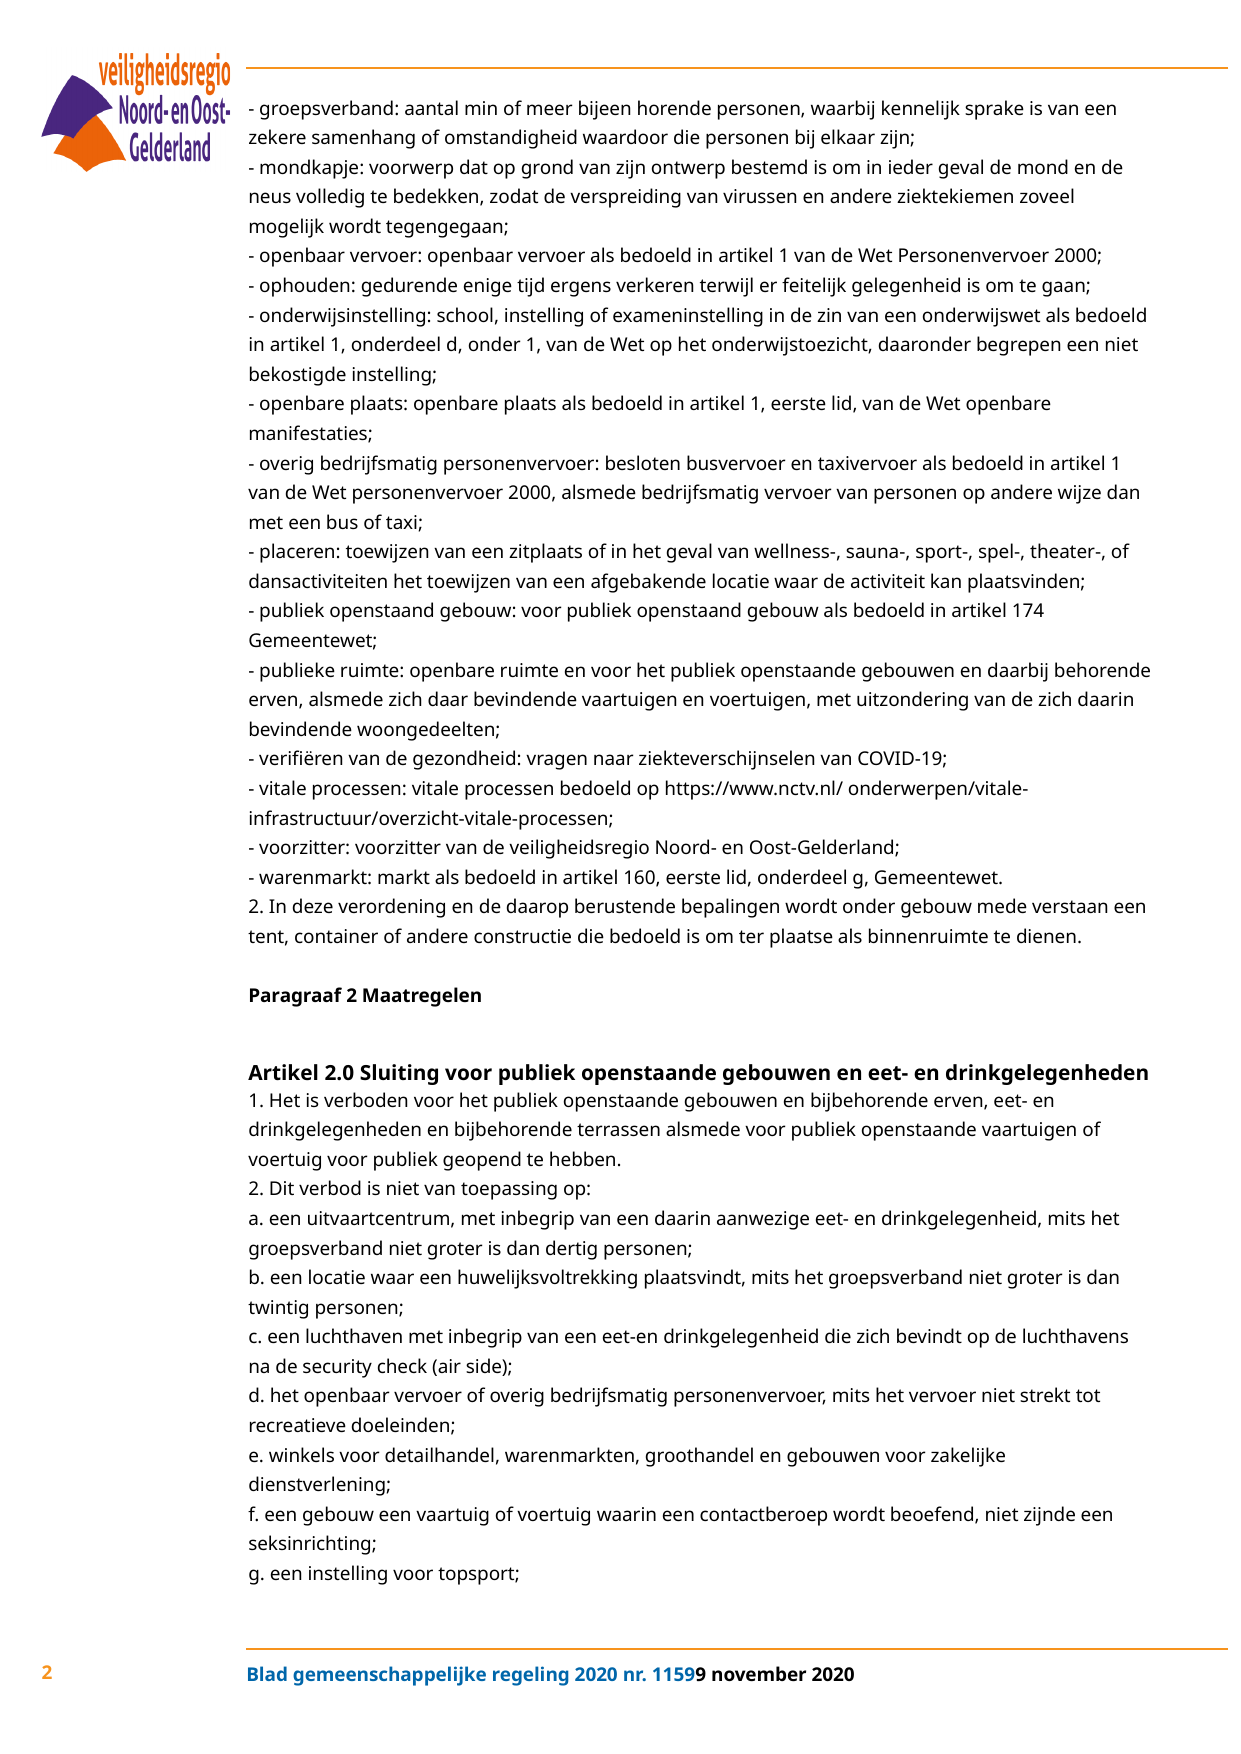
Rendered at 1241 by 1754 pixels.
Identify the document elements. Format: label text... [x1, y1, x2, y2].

text g. een instelling voor topsport; [248, 1560, 1152, 1586]
text - mondkapje: voorwerp dat op grond van zijn ontwerp bestemd is om in ieder geval de mond en de neus volledig te bedekken, zodat de verspreiding van virussen en andere ziektekiemen zoveel mogelijk wordt tegengegaan; [248, 154, 1152, 239]
text e. winkels voor detailhandel, warenmarkten, groothandel en gebouwen voor zakelijke dienstverlening; [248, 1442, 1152, 1497]
text - voorzitter: voorzitter van de veiligheidsregio Noord- en Oost-Gelderland; [248, 834, 1152, 860]
text - vitale processen: vitale processen bedoeld op https://www.nctv.nl/ onderwerpen/vitale-infrastructuur/overzicht-vitale-processen; [248, 775, 1152, 831]
text Paragraaf 2 Maatregelen [248, 982, 1152, 1008]
text c. een luchthaven met inbegrip van een eet-en drinkgelegenheid die zich bevindt op de luchthavens na de security check (air side); [248, 1323, 1152, 1379]
text 2. In deze verordening en de daarop berustende bepalingen wordt onder gebouw mede verstaan een tent, container of andere constructie die bedoeld is om ter plaatse als binnenruimte te dienen. [248, 893, 1152, 949]
text - openbaar vervoer: openbaar vervoer als bedoeld in artikel 1 van de Wet Personenvervoer 2000; [248, 243, 1152, 268]
text - overig bedrijfsmatig personenvervoer: besloten busvervoer en taxivervoer als bedoeld in artikel 1 van de Wet personenvervoer 2000, alsmede bedrijfsmatig vervoer van personen op andere wijze dan met een bus of taxi; [248, 450, 1152, 535]
text b. een locatie waar een huwelijksvoltrekking plaatsvindt, mits het groepsverband niet groter is dan twintig personen; [248, 1264, 1152, 1320]
text - warenmarkt: markt als bedoeld in artikel 160, eerste lid, onderdeel g, Gemeentewet. [248, 864, 1152, 890]
text 1. Het is verboden voor het publiek openstaande gebouwen en bijbehorende erven, eet- en drinkgelegenheden en bijbehorende terrassen alsmede voor publiek openstaande vaartuigen of voertuig voor publiek geopend te hebben. [248, 1087, 1152, 1172]
text - openbare plaats: openbare plaats als bedoeld in artikel 1, eerste lid, van de Wet openbare manifestaties; [248, 391, 1152, 446]
text - verifiëren van de gezondheid: vragen naar ziekteverschijnselen van COVID-19; [248, 746, 1152, 771]
text d. het openbaar vervoer of overig bedrijfsmatig personenvervoer, mits het vervoer niet strekt tot recreatieve doeleinden; [248, 1383, 1152, 1438]
text - groepsverband: aantal min of meer bijeen horende personen, waarbij kennelijk sprake is van een zekere samenhang of omstandigheid waardoor die personen bij elkaar zijn; [248, 95, 1152, 150]
text - ophouden: gedurende enige tijd ergens verkeren terwijl er feitelijk gelegenheid is om te gaan; [248, 272, 1152, 298]
text 2. Dit verbod is niet van toepassing op: [248, 1176, 1152, 1201]
text a. een uitvaartcentrum, met inbegrip van een daarin aanwezige eet- en drinkgelegenheid, mits het groepsverband niet groter is dan dertig personen; [248, 1205, 1152, 1261]
text f. een gebouw een vaartuig of voertuig waarin een contactberoep wordt beoefend, niet zijnde een seksinrichting; [248, 1501, 1152, 1556]
text - publieke ruimte: openbare ruimte en voor het publiek openstaande gebouwen en daarbij behorende erven, alsmede zich daar bevindende vaartuigen en voertuigen, met uitzondering van de zich daarin bevindende woongedeelten; [248, 657, 1152, 742]
text Artikel 2.0 Sluiting voor publiek openstaande gebouwen en eet- en drinkgelegenheden [248, 1058, 1152, 1087]
picture [41, 47, 231, 172]
text - placeren: toewijzen van een zitplaats of in het geval van wellness-, sauna-, sport-, spel-, theater-, of dansactiviteiten het toewijzen van een afgebakende locatie waar de activiteit kan plaatsvinden; [248, 538, 1152, 594]
text - publiek openstaand gebouw: voor publiek openstaand gebouw als bedoeld in artikel 174 Gemeentewet; [248, 598, 1152, 653]
text - onderwijsinstelling: school, instelling of exameninstelling in de zin van een onderwijswet als bedoeld in artikel 1, onderdeel d, onder 1, van de Wet op het onderwijstoezicht, daaronder begrepen een niet bekostigde instelling; [248, 302, 1152, 387]
